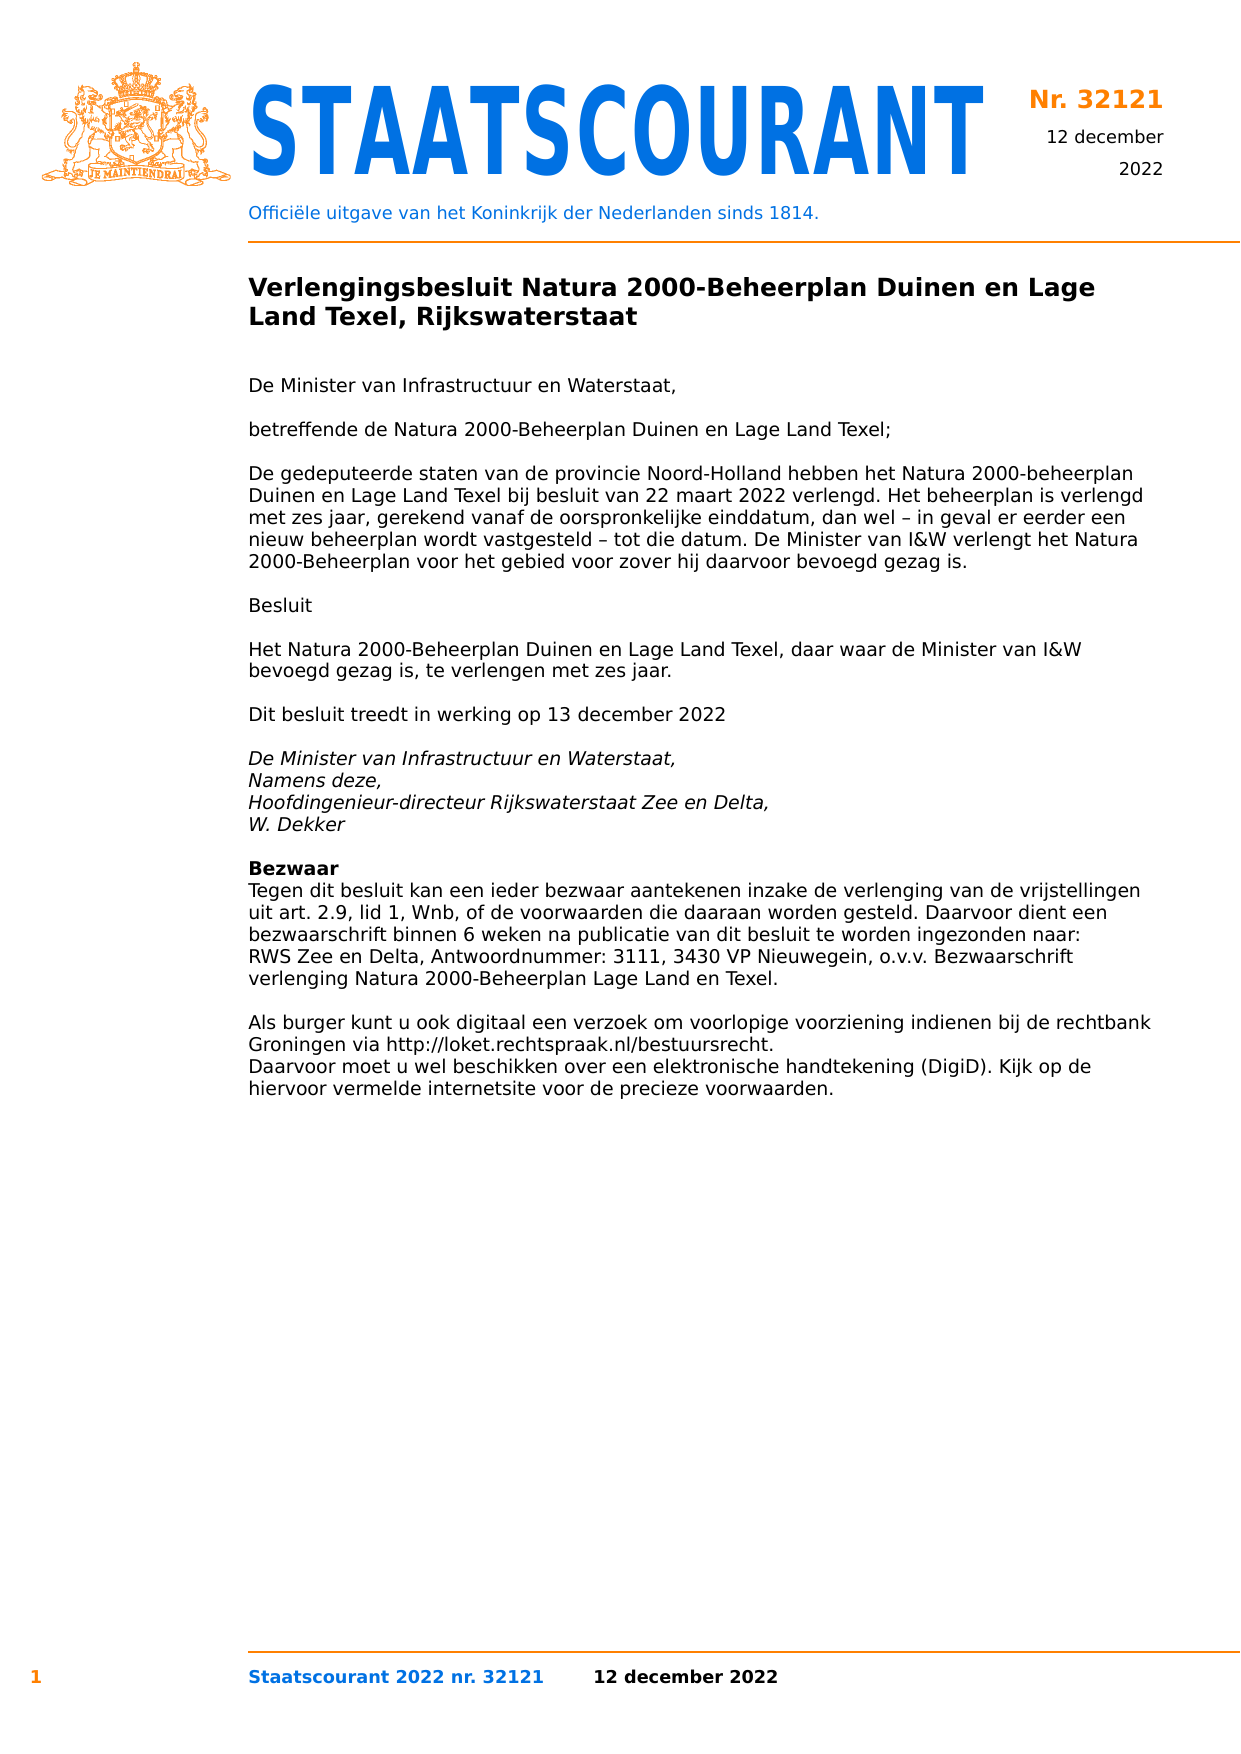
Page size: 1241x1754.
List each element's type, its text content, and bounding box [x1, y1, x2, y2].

table_header [25, 62, 248, 241]
text Daarvoor moet u wel beschikken over een elektronische handtekening (DigiD). Kijk op de hiervoor vermelde internetsite voor de precieze voorwaarden. [248, 1056, 1163, 1099]
text RWS Zee en Delta, Antwoordnummer: 3111, 3430 VP Nieuwegein, o.v.v. Bezwaarschrift verlenging Natura 2000-Beheerplan Lage Land en Texel. [248, 946, 1163, 990]
table_cell 2022 [998, 153, 1240, 203]
table_header Nr. 32121 [998, 62, 1240, 121]
text Het Natura 2000-Beheerplan Duinen en Lage Land Texel, daar waar de Minister van I&W bevoegd gezag is, te verlengen met zes jaar. [248, 638, 1163, 682]
table_cell 12 december [998, 121, 1240, 153]
text De Minister van Infrastructuur en Waterstaat, Namens deze, Hoofdingenieur-directeur Rijkswaterstaat Zee en Delta, W. Dekker [248, 748, 1163, 836]
table_header STAATSCOURANT [248, 62, 998, 203]
text Bezwaar [248, 858, 1163, 880]
text Als burger kunt u ook digitaal een verzoek om voorlopige voorziening indienen bij de rechtbank Groningen via http://loket.rechtspraak.nl/bestuursrecht. [248, 1012, 1163, 1056]
subtitle Verlengingsbesluit Natura 2000-Beheerplan Duinen en Lage Land Texel, Rijkswaterstaat [248, 273, 1163, 331]
text Tegen dit besluit kan een ieder bezwaar aantekenen inzake de verlenging van de vrijstellingen uit art. 2.9, lid 1, Wnb, of de voorwaarden die daaraan worden gesteld. Daarvoor dient een bezwaarschrift binnen 6 weken na publicatie van dit besluit te worden ingezonden naar: [248, 880, 1163, 946]
text De gedeputeerde staten van de provincie Noord-Holland hebben het Natura 2000-beheerplan Duinen en Lage Land Texel bij besluit van 22 maart 2022 verlengd. Het beheerplan is verlengd met zes jaar, gerekend vanaf de oorspronkelijke einddatum, dan wel – in geval er eerder een nieuw beheerplan wordt vastgesteld – tot die datum. De Minister van I&W verlengt het Natura 2000-Beheerplan voor het gebied voor zover hij daarvoor bevoegd gezag is. [248, 463, 1163, 573]
picture [41, 62, 231, 186]
text De Minister van Infrastructuur en Waterstaat, [248, 375, 1163, 397]
table_cell Officiële uitgave van het Koninkrijk der Nederlanden sinds 1814. [248, 203, 1240, 241]
text Besluit [248, 594, 1163, 617]
text Dit besluit treedt in werking op 13 december 2022 [248, 704, 1163, 726]
text betreffende de Natura 2000-Beheerplan Duinen en Lage Land Texel; [248, 419, 1163, 441]
